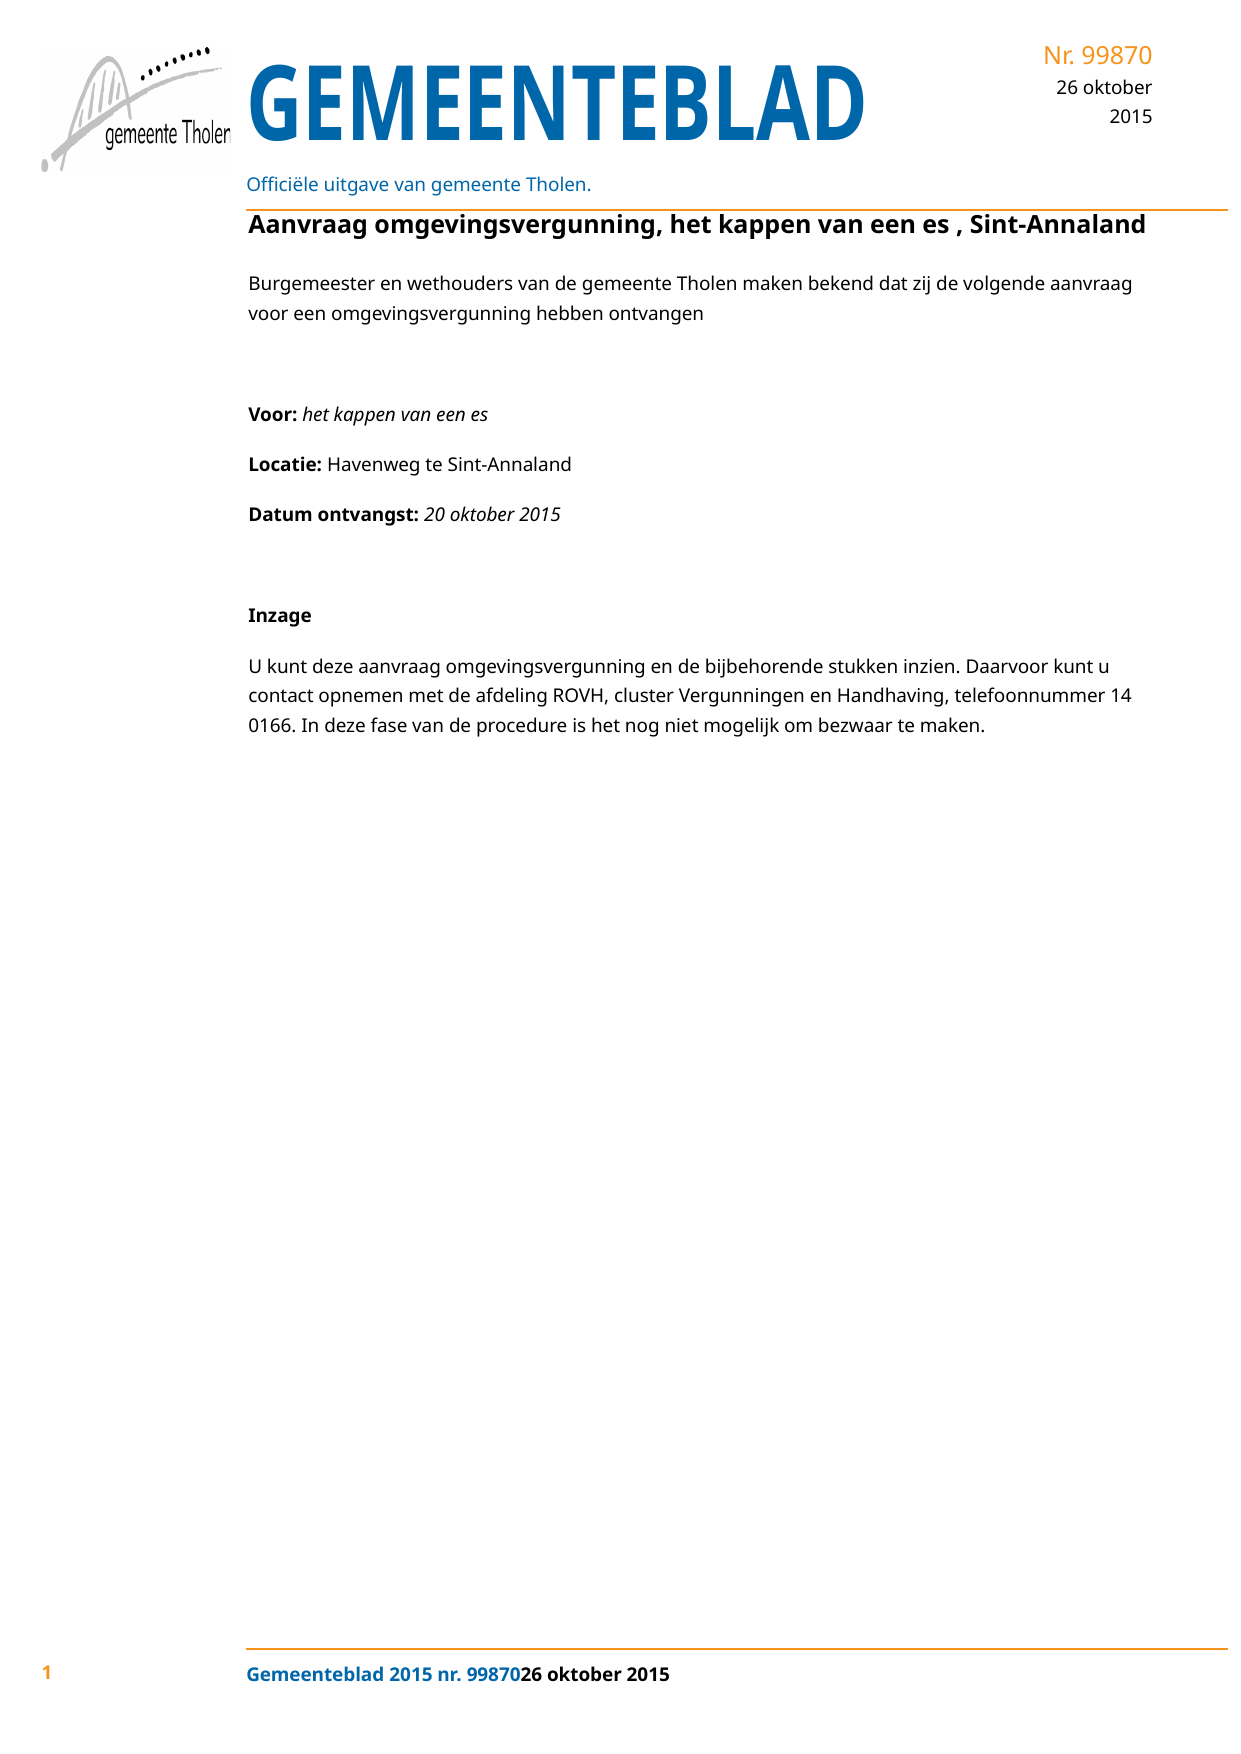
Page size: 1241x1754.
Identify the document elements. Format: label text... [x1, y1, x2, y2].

text U kunt deze aanvraag omgevingsvergunning en de bijbehorende stukken inzien. Daarvoor kunt u contact opnemen met de afdeling ROVH, cluster Vergunningen en Handhaving, telefoonnummer 14 0166. In deze fase van de procedure is het nog niet mogelijk om bezwaar te maken. [248, 653, 1152, 738]
text Voor: het kappen van een es [248, 401, 1152, 426]
text Datum ontvangst: 20 oktober 2015 [248, 502, 1152, 527]
text Aanvraag omgevingsvergunning, het kappen van een es , Sint-Annaland [248, 211, 1152, 241]
text Burgemeester en wethouders van de gemeente Tholen maken bekend dat zij de volgende aanvraag voor een omgevingsvergunning hebben ontvangen [248, 270, 1152, 326]
text Locatie: Havenweg te Sint-Annaland [248, 451, 1152, 477]
picture [41, 47, 231, 172]
text Inzage [248, 602, 1152, 628]
